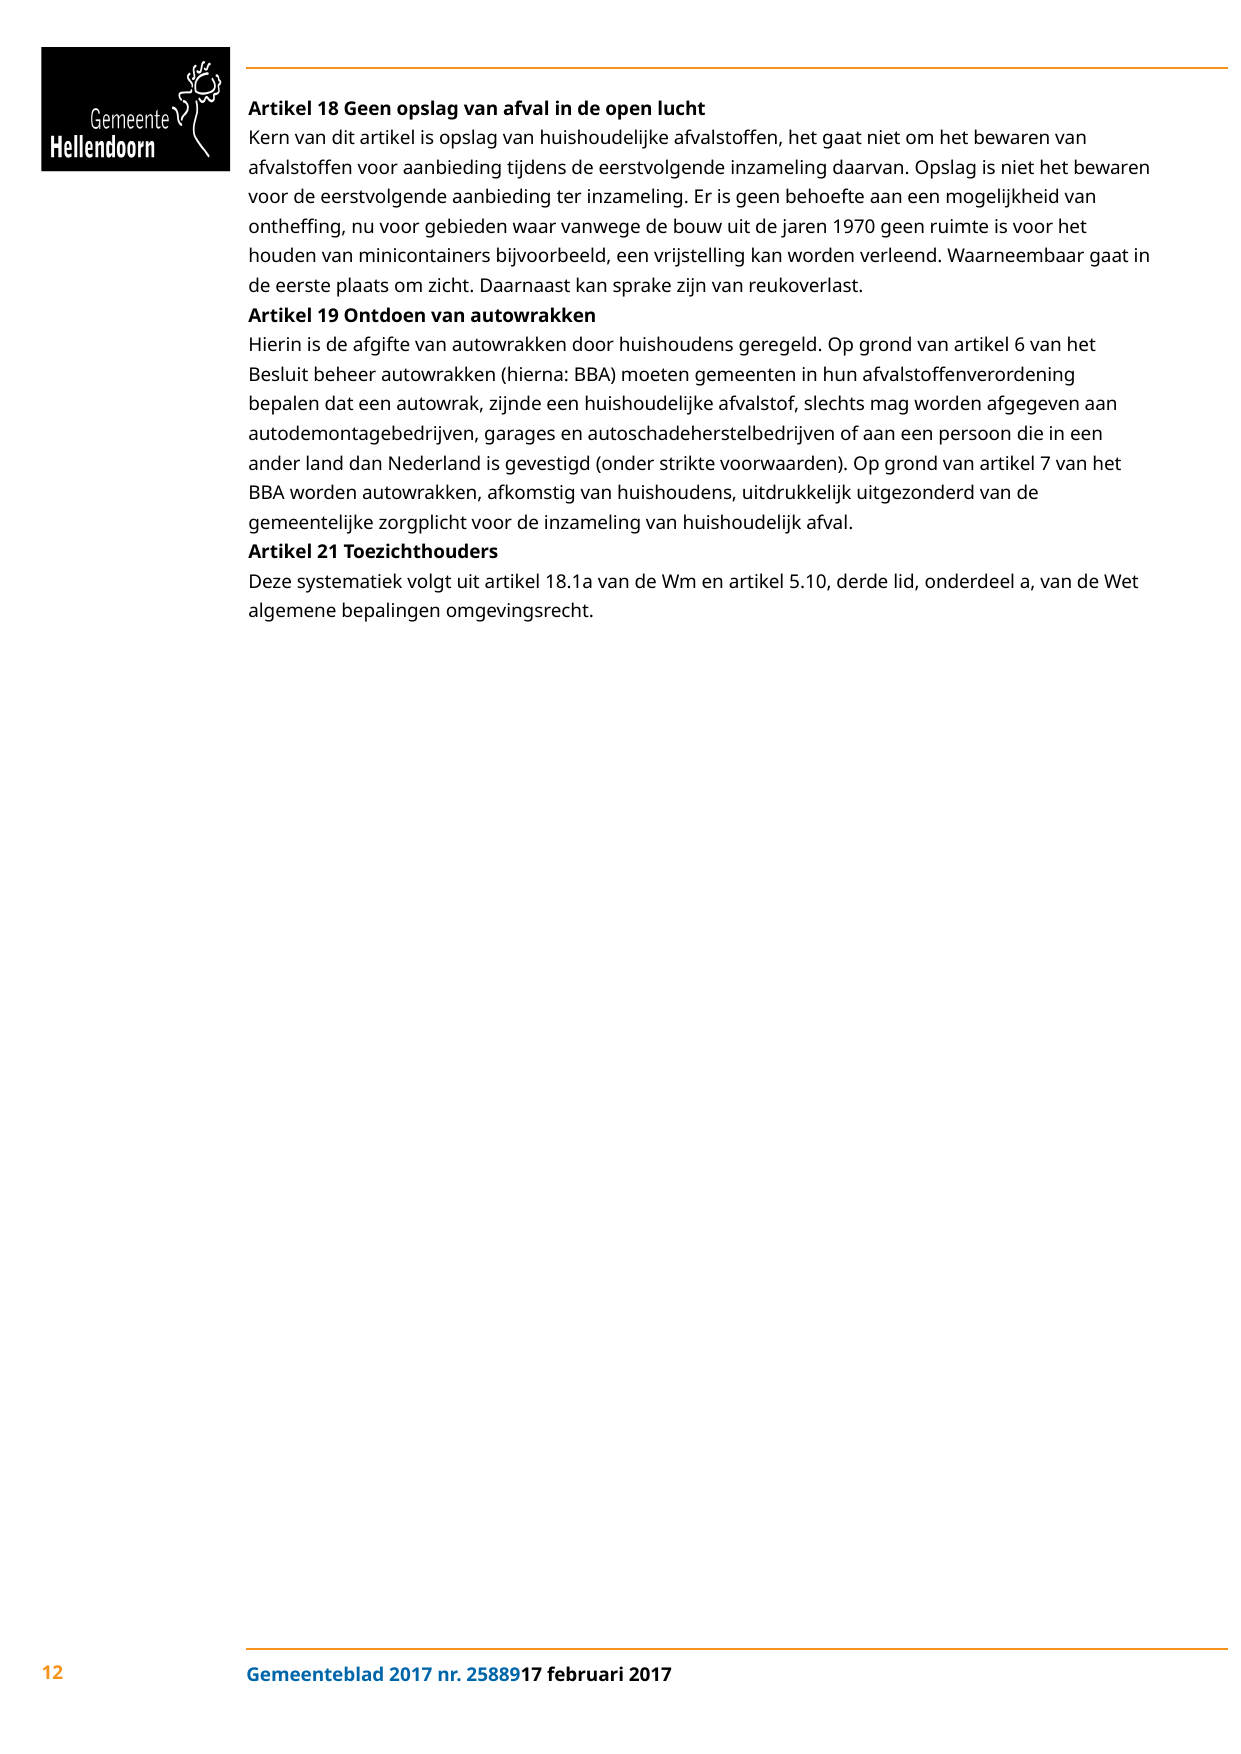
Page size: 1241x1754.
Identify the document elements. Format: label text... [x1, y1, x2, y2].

picture [41, 47, 231, 172]
text Kern van dit artikel is opslag van huishoudelijke afvalstoffen, het gaat niet om het bewaren van afvalstoffen voor aanbieding tijdens de eerstvolgende inzameling daarvan. Opslag is niet het bewaren voor de eerstvolgende aanbieding ter inzameling. Er is geen behoefte aan een mogelijkheid van ontheffing, nu voor gebieden waar vanwege de bouw uit de jaren 1970 geen ruimte is voor het houden van minicontainers bijvoorbeeld, een vrijstelling kan worden verleend. Waarneembaar gaat in de eerste plaats om zicht. Daarnaast kan sprake zijn van reukoverlast. [248, 124, 1152, 298]
text Deze systematiek volgt uit artikel 18.1a van de Wm en artikel 5.10, derde lid, onderdeel a, van de Wet algemene bepalingen omgevingsrecht. [248, 568, 1152, 623]
text Artikel 18 Geen opslag van afval in de open lucht [248, 95, 1152, 121]
text Artikel 21 Toezichthouders [248, 538, 1152, 564]
text Artikel 19 Ontdoen van autowrakken [248, 302, 1152, 328]
text Hierin is de afgifte van autowrakken door huishoudens geregeld. Op grond van artikel 6 van het Besluit beheer autowrakken (hierna: BBA) moeten gemeenten in hun afvalstoffenverordening bepalen dat een autowrak, zijnde een huishoudelijke afvalstof, slechts mag worden afgegeven aan autodemontagebedrijven, garages en autoschadeherstelbedrijven of aan een persoon die in een ander land dan Nederland is gevestigd (onder strikte voorwaarden). Op grond van artikel 7 van het BBA worden autowrakken, afkomstig van huishoudens, uitdrukkelijk uitgezonderd van de gemeentelijke zorgplicht voor de inzameling van huishoudelijk afval. [248, 331, 1152, 535]
